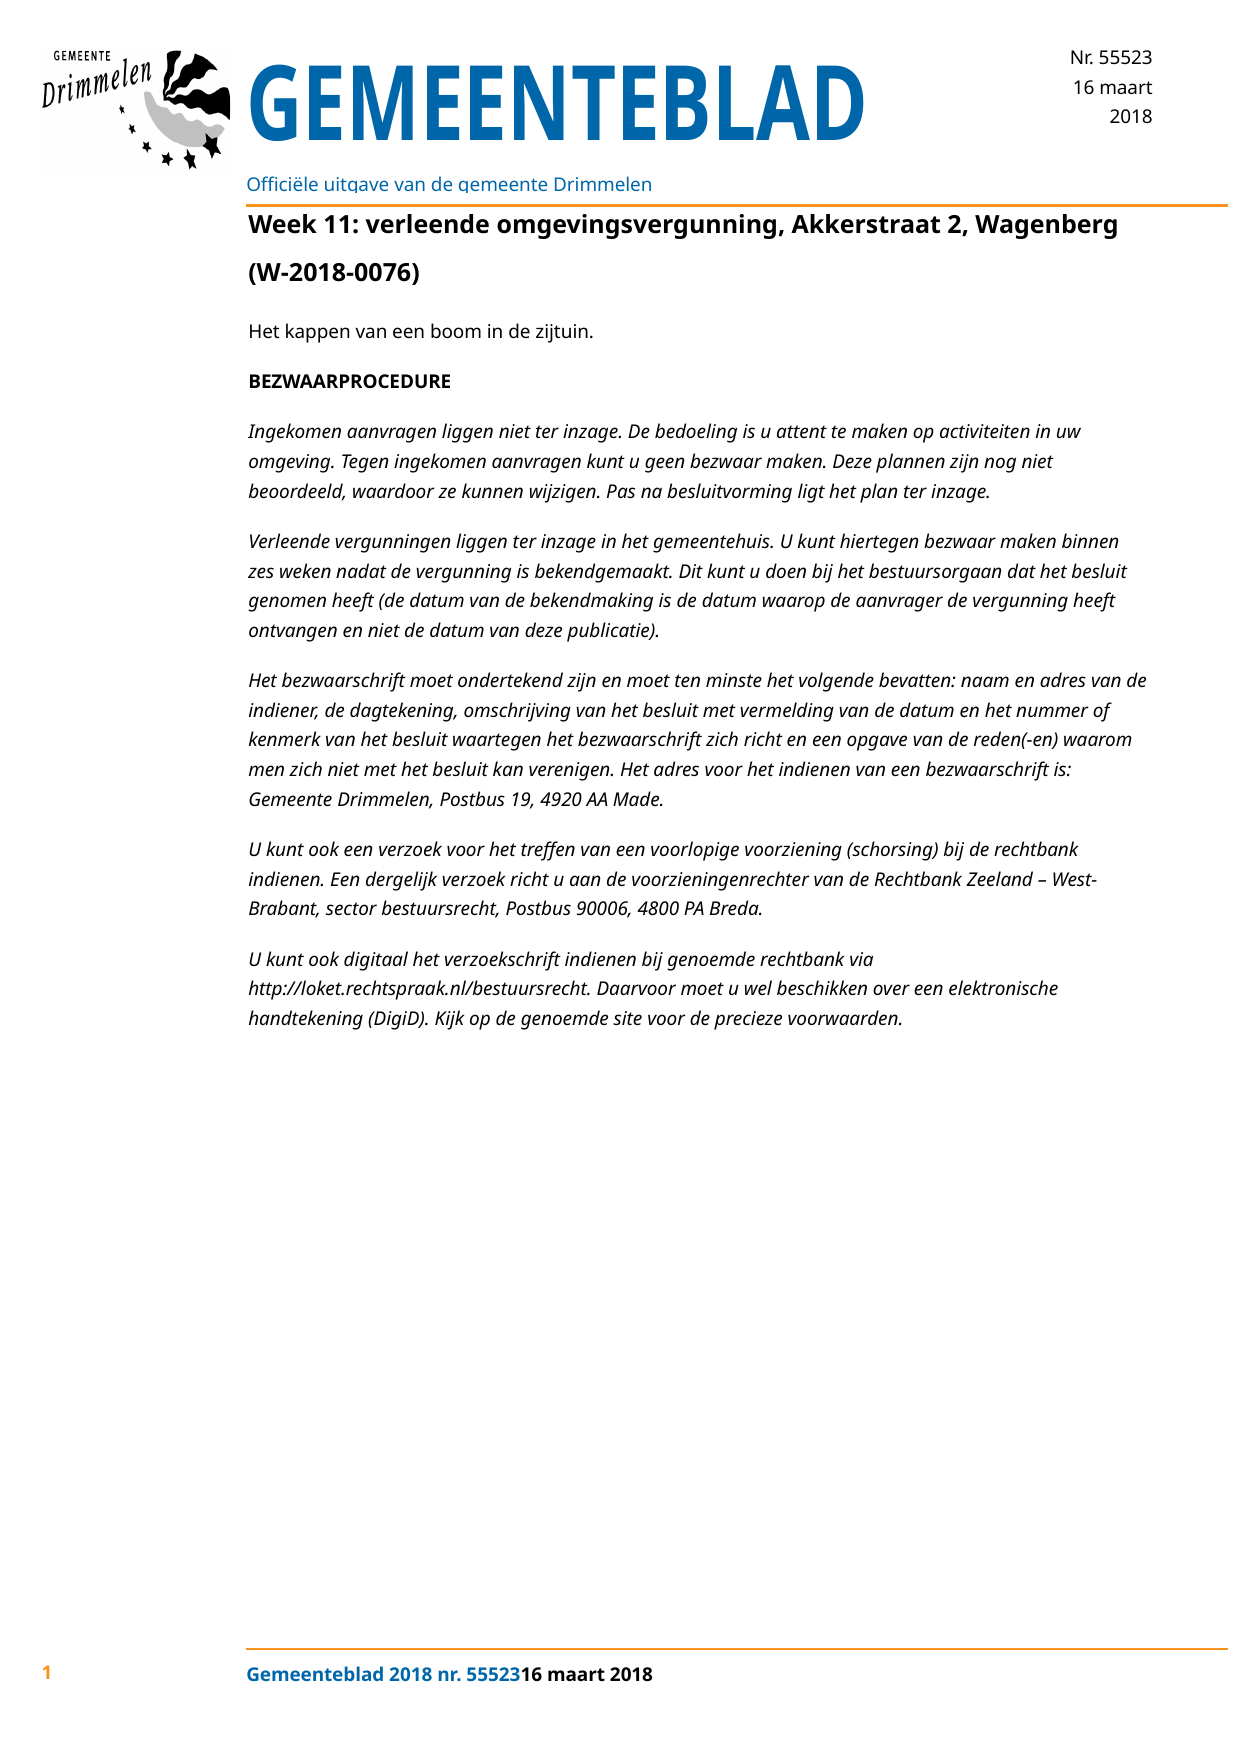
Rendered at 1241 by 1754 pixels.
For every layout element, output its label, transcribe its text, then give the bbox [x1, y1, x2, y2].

picture [41, 47, 231, 172]
text Het kappen van een boom in de zijtuin. [248, 318, 1152, 344]
text U kunt ook digitaal het verzoekschrift indienen bij genoemde rechtbank via http://loket.rechtspraak.nl/bestuursrecht. Daarvoor moet u wel beschikken over een elektronische handtekening (DigiD). Kijk op de genoemde site voor de precieze voorwaarden. [248, 946, 1152, 1031]
text Het bezwaarschrift moet ondertekend zijn en moet ten minste het volgende bevatten: naam en adres van de indiener, de dagtekening, omschrijving van het besluit met vermelding van de datum en het nummer of kenmerk van het besluit waartegen het bezwaarschrift zich richt en een opgave van de reden(-en) waarom men zich niet met het besluit kan verenigen. Het adres voor het indienen van een bezwaarschrift is: Gemeente Drimmelen, Postbus 19, 4920 AA Made. [248, 667, 1152, 812]
text Verleende vergunningen liggen ter inzage in het gemeentehuis. U kunt hiertegen bezwaar maken binnen zes weken nadat de vergunning is bekendgemaakt. Dit kunt u doen bij het bestuursorgaan dat het besluit genomen heeft (de datum van de bekendmaking is de datum waarop de aanvrager de vergunning heeft ontvangen en niet de datum van deze publicatie). [248, 528, 1152, 643]
text BEZWAARPROCEDURE [248, 368, 1152, 394]
text U kunt ook een verzoek voor het treffen van een voorlopige voorziening (schorsing) bij de rechtbank indienen. Een dergelijk verzoek richt u aan de voorzieningenrechter van de Rechtbank Zeeland – West-Brabant, sector bestuursrecht, Postbus 90006, 4800 PA Breda. [248, 836, 1152, 921]
text Ingekomen aanvragen liggen niet ter inzage. De bedoeling is u attent te maken op activiteiten in uw omgeving. Tegen ingekomen aanvragen kunt u geen bezwaar maken. Deze plannen zijn nog niet beoordeeld, waardoor ze kunnen wijzigen. Pas na besluitvorming ligt het plan ter inzage. [248, 419, 1152, 504]
text Week 11: verleende omgevingsvergunning, Akkerstraat 2, Wagenberg (W-2018-0076) [248, 207, 1152, 288]
